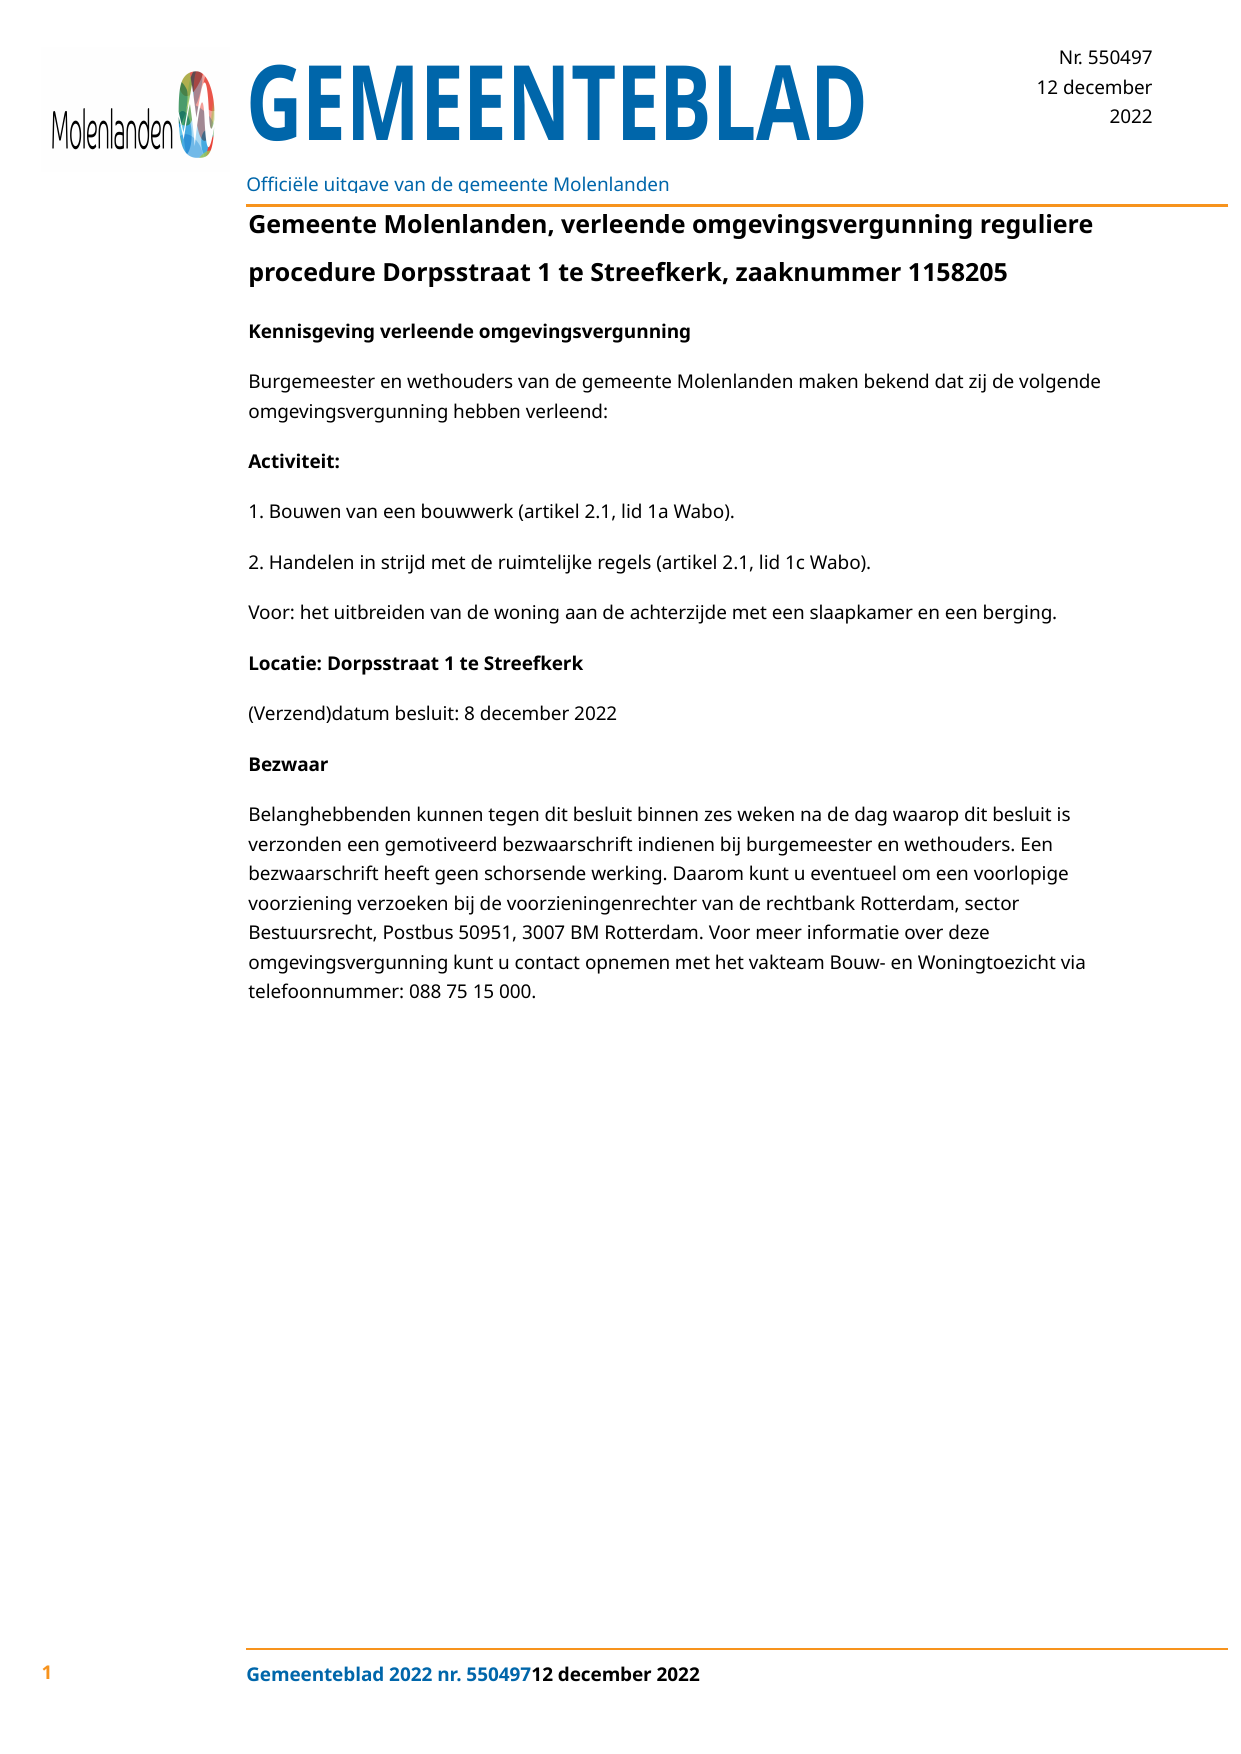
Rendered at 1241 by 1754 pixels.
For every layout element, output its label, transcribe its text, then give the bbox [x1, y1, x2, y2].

text Bezwaar [248, 751, 1152, 777]
text Activiteit: [248, 448, 1152, 474]
picture [41, 47, 231, 172]
text Voor: het uitbreiden van de woning aan de achterzijde met een slaapkamer en een berging. [248, 599, 1152, 625]
text Gemeente Molenlanden, verleende omgevingsvergunning reguliere procedure Dorpsstraat 1 te Streefkerk, zaaknummer 1158205 [248, 207, 1152, 288]
text Locatie: Dorpsstraat 1 te Streefkerk [248, 650, 1152, 676]
text Burgemeester en wethouders van de gemeente Molenlanden maken bekend dat zij de volgende omgevingsvergunning hebben verleend: [248, 368, 1152, 424]
text 2. Handelen in strijd met de ruimtelijke regels (artikel 2.1, lid 1c Wabo). [248, 549, 1152, 575]
text (Verzend)datum besluit: 8 december 2022 [248, 700, 1152, 726]
text Belanghebbenden kunnen tegen dit besluit binnen zes weken na de dag waarop dit besluit is verzonden een gemotiveerd bezwaarschrift indienen bij burgemeester en wethouders. Een bezwaarschrift heeft geen schorsende werking. Daarom kunt u eventueel om een voorlopige voorziening verzoeken bij de voorzieningenrechter van de rechtbank Rotterdam, sector Bestuursrecht, Postbus 50951, 3007 BM Rotterdam. Voor meer informatie over deze omgevingsvergunning kunt u contact opnemen met het vakteam Bouw- en Woningtoezicht via telefoonnummer: 088 75 15 000. [248, 801, 1152, 1004]
text Kennisgeving verleende omgevingsvergunning [248, 318, 1152, 344]
text 1. Bouwen van een bouwwerk (artikel 2.1, lid 1a Wabo). [248, 499, 1152, 524]
